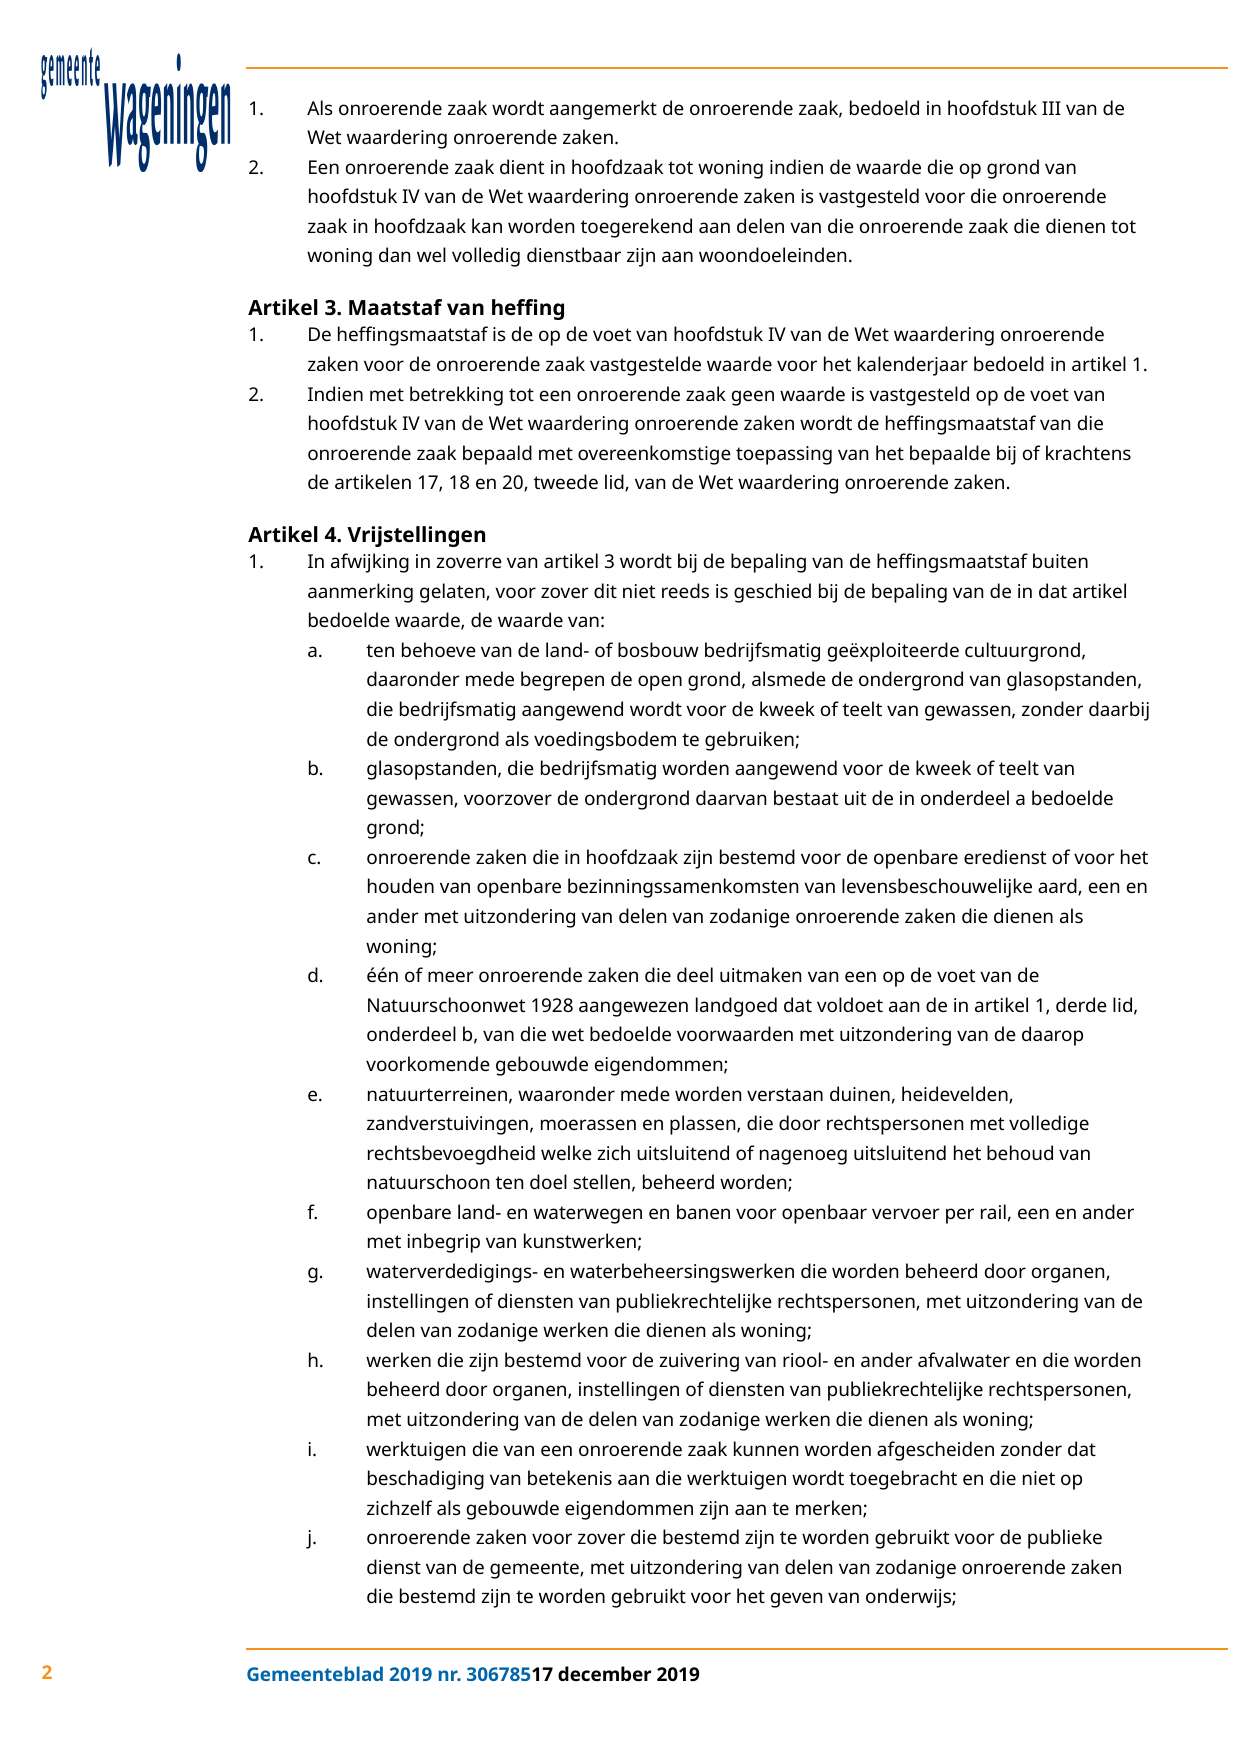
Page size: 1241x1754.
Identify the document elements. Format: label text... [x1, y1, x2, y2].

list natuurterreinen, waaronder mede worden verstaan duinen, heidevelden, zandverstuivingen, moerassen en plassen, die door rechtspersonen met volledige rechtsbevoegdheid welke zich uitsluitend of nagenoeg uitsluitend het behoud van natuurschoon ten doel stellen, beheerd worden; [307, 1081, 1152, 1195]
list openbare land- en waterwegen en banen voor openbaar vervoer per rail, een en ander met inbegrip van kunstwerken; [307, 1199, 1152, 1254]
list één of meer onroerende zaken die deel uitmaken van een op de voet van de Natuurschoonwet 1928 aangewezen landgoed dat voldoet aan de in artikel 1, derde lid, onderdeel b, van die wet bedoelde voorwaarden met uitzondering van de daarop voorkomende gebouwde eigendommen; [307, 962, 1152, 1077]
list ten behoeve van de land- of bosbouw bedrijfsmatig geëxploiteerde cultuurgrond, daaronder mede begrepen de open grond, alsmede de ondergrond van glasopstanden, die bedrijfsmatig aangewend wordt voor de kweek of teelt van gewassen, zonder daarbij de ondergrond als voedingsbodem te gebruiken; [307, 637, 1152, 752]
list De heffingsmaatstaf is de op de voet van hoofdstuk IV van de Wet waardering onroerende zaken voor de onroerende zaak vastgestelde waarde voor het kalenderjaar bedoeld in artikel 1. [248, 322, 1152, 377]
list waterverdedigings- en waterbeheersingswerken die worden beheerd door organen, instellingen of diensten van publiekrechtelijke rechtspersonen, met uitzondering van de delen van zodanige werken die dienen als woning; [307, 1258, 1152, 1343]
list Indien met betrekking tot een onroerende zaak geen waarde is vastgesteld op de voet van hoofdstuk IV van de Wet waardering onroerende zaken wordt de heffingsmaatstaf van die onroerende zaak bepaald met overeenkomstige toepassing van het bepaalde bij of krachtens de artikelen 17, 18 en 20, tweede lid, van de Wet waardering onroerende zaken. [248, 381, 1152, 495]
list In afwijking in zoverre van artikel 3 wordt bij de bepaling van de heffingsmaatstaf buiten aanmerking gelaten, voor zover dit niet reeds is geschied bij de bepaling van de in dat artikel bedoelde waarde, de waarde van: [248, 548, 1152, 633]
list onroerende zaken die in hoofdzaak zijn bestemd voor de openbare eredienst of voor het houden van openbare bezinningssamenkomsten van levensbeschouwelijke aard, een en ander met uitzondering van delen van zodanige onroerende zaken die dienen als woning; [307, 844, 1152, 959]
picture [41, 47, 231, 172]
list werktuigen die van een onroerende zaak kunnen worden afgescheiden zonder dat beschadiging van betekenis aan die werktuigen wordt toegebracht en die niet op zichzelf als gebouwde eigendommen zijn aan te merken; [307, 1436, 1152, 1521]
text Artikel 3. Maatstaf van heffing [248, 293, 1152, 322]
list werken die zijn bestemd voor de zuivering van riool- en ander afvalwater en die worden beheerd door organen, instellingen of diensten van publiekrechtelijke rechtspersonen, met uitzondering van de delen van zodanige werken die dienen als woning; [307, 1347, 1152, 1432]
list glasopstanden, die bedrijfsmatig worden aangewend voor de kweek of teelt van gewassen, voorzover de ondergrond daarvan bestaat uit de in onderdeel a bedoelde grond; [307, 755, 1152, 840]
text Artikel 4. Vrijstellingen [248, 520, 1152, 548]
list onroerende zaken voor zover die bestemd zijn te worden gebruikt voor de publieke dienst van de gemeente, met uitzondering van delen van zodanige onroerende zaken die bestemd zijn te worden gebruikt voor het geven van onderwijs; [307, 1524, 1152, 1609]
list Een onroerende zaak dient in hoofdzaak tot woning indien de waarde die op grond van hoofdstuk IV van de Wet waardering onroerende zaken is vastgesteld voor die onroerende zaak in hoofdzaak kan worden toegerekend aan delen van die onroerende zaak die dienen tot woning dan wel volledig dienstbaar zijn aan woondoeleinden. [248, 154, 1152, 268]
list Als onroerende zaak wordt aangemerkt de onroerende zaak, bedoeld in hoofdstuk III van de Wet waardering onroerende zaken. [248, 95, 1152, 150]
